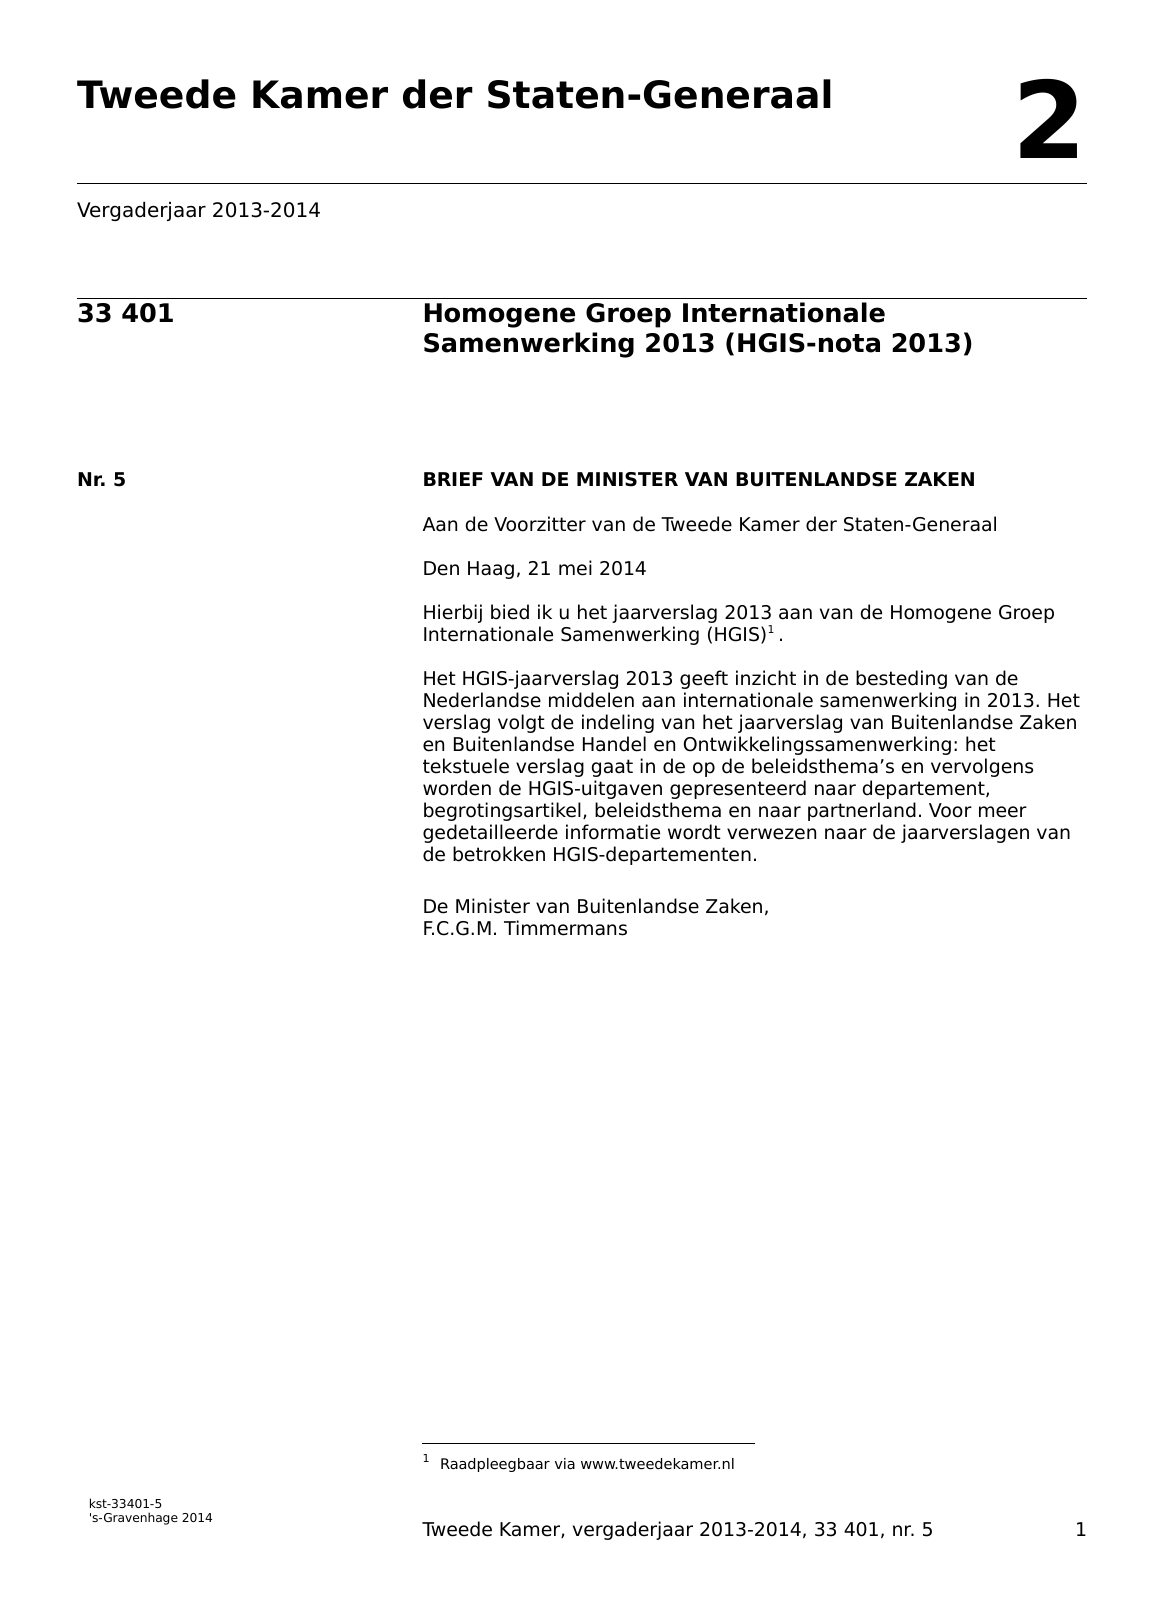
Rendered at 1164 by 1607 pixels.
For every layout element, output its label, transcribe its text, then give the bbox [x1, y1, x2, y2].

table_cell Vergaderjaar 2013-2014 [77, 184, 1087, 298]
text De Minister van Buitenlandse Zaken, F.C.G.M. Timmermans [422, 896, 1087, 940]
subtitle Nr. 5 BRIEF VAN DE MINISTER VAN BUITENLANDSE ZAKEN [77, 469, 1087, 491]
subtitle 33 401 Homogene Groep Internationale Samenwerking 2013 (HGIS-nota 2013) [77, 299, 1087, 358]
table_header Tweede Kamer der Staten-Generaal [77, 59, 886, 183]
text Hierbij bied ik u het jaarverslag 2013 aan van de Homogene Groep Internationale Samenwerking (HGIS). [422, 602, 1087, 646]
text Aan de Voorzitter van de Tweede Kamer der Staten-Generaal [422, 513, 1087, 536]
text Het HGIS-jaarverslag 2013 geeft inzicht in de besteding van de Nederlandse middelen aan internationale samenwerking in 2013. Het verslag volgt de indeling van het jaarverslag van Buitenlandse Zaken en Buitenlandse Handel en Ontwikkelingssamenwerking: het tekstuele verslag gaat in de op de beleidsthema’s en vervolgens worden de HGIS-uitgaven gepresenteerd naar departement, begrotingsartikel, beleidsthema en naar partnerland. Voor meer gedetailleerde informatie wordt verwezen naar de jaarverslagen van de betrokken HGIS-departementen. [422, 668, 1087, 866]
text kst-33401-5 [88, 1497, 323, 1511]
text Den Haag, 21 mei 2014 [422, 558, 1087, 580]
table_header 2 [886, 59, 1087, 183]
text Raadpleegbaar via www.tweedekamer.nl [422, 1452, 1087, 1474]
text 's-Gravenhage 2014 [88, 1511, 323, 1525]
